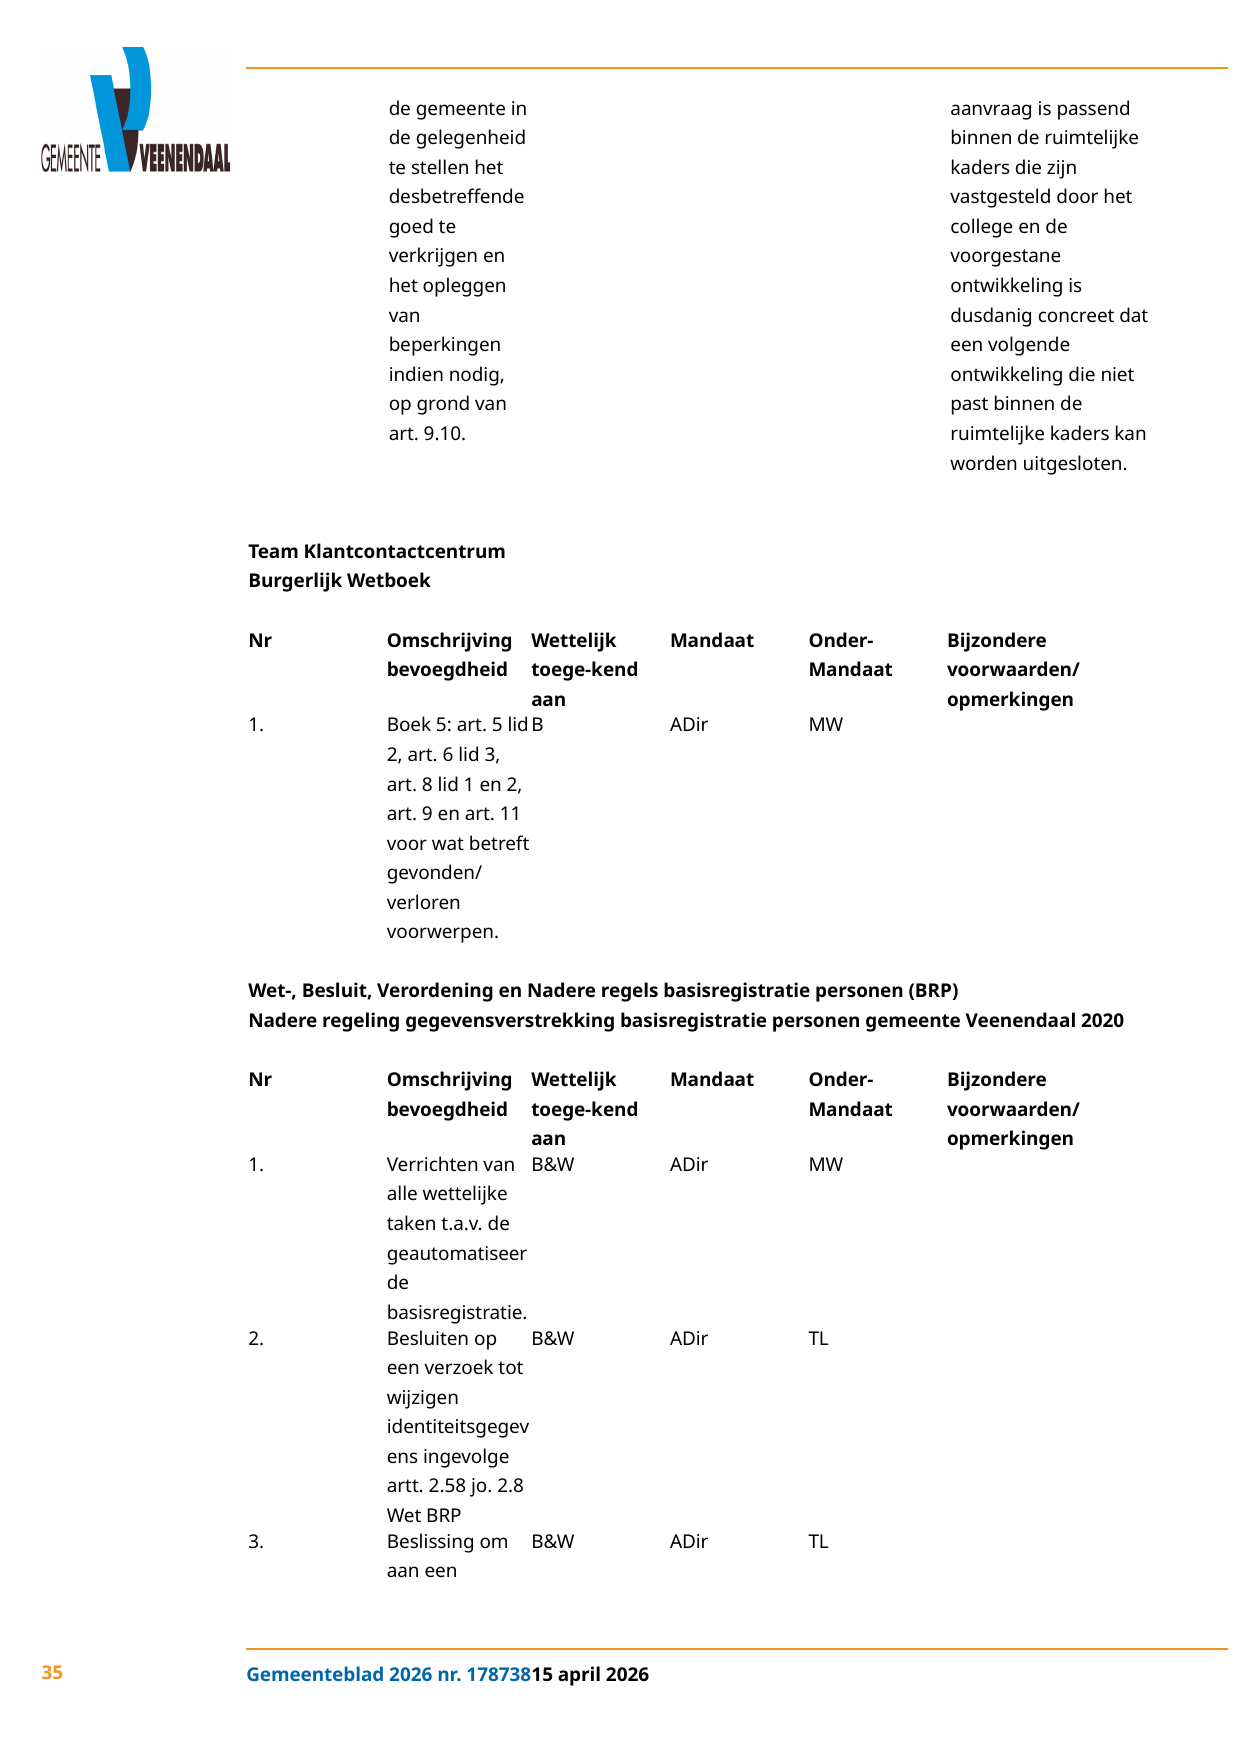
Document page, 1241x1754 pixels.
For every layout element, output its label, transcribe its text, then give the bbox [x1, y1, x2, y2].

table_cell B [531, 712, 670, 944]
text Nadere regeling gegevensverstrekking basisregistratie personen gemeente Veenendaal 2020 [248, 1007, 1152, 1033]
table_cell B&W [531, 1325, 670, 1528]
table_header Omschrijving bevoegdheid [387, 627, 531, 712]
table_cell 1. [248, 1151, 387, 1325]
text Wet-, Besluit, Verordening en Nadere regels basisregistratie personen (BRP) [248, 977, 1152, 1003]
table_header Nr [248, 1066, 387, 1151]
table_cell ADir [670, 1151, 808, 1325]
table_cell 2. [248, 1325, 387, 1528]
table_header Wettelijk toege-kend aan [531, 627, 670, 712]
text Team Klantcontactcentrum [248, 538, 1152, 564]
table_cell [669, 95, 810, 476]
table_cell ADir [670, 712, 808, 944]
table_cell MW [808, 1151, 947, 1325]
picture [123, 47, 231, 172]
table_header Bijzondere voorwaarden/ opmerkingen [947, 627, 1152, 712]
table_header Wettelijk toege-kend aan [531, 1066, 670, 1151]
table_header Mandaat [670, 627, 808, 712]
table_cell [529, 95, 669, 476]
table_cell Besluiten op een verzoek tot wijzigen identiteitsgegevens ingevolge artt. 2.58 jo. 2.8 Wet BRP [387, 1325, 531, 1528]
table_header Onder- Mandaat [808, 1066, 947, 1151]
table_cell aanvraag is passend binnen de ruimtelijke kaders die zijn vastgesteld door het college en de voorgestane ontwikkeling is dusdanig concreet dat een volgende ontwikkeling die niet past binnen de ruimtelijke kaders kan worden uitgesloten. [950, 95, 1152, 476]
table_cell TL [808, 1528, 947, 1583]
table_cell [947, 1151, 1152, 1325]
table_cell B&W [531, 1151, 670, 1325]
table_cell [947, 1528, 1152, 1583]
table_cell B&W [531, 1528, 670, 1583]
table_cell [947, 1325, 1152, 1528]
table_cell Beslissing om aan een [387, 1528, 531, 1583]
table_cell Verrichten van alle wettelijke taken t.a.v. de geautomatiseerde basisregistratie. [387, 1151, 531, 1325]
table_header Bijzondere voorwaarden/ opmerkingen [947, 1066, 1152, 1151]
picture [41, 47, 130, 172]
table_header Omschrijving bevoegdheid [387, 1066, 531, 1151]
table_cell MW [808, 712, 947, 944]
table_cell de gemeente in de gelegenheid te stellen het desbetreffende goed te verkrijgen en het opleggen van beperkingen indien nodig, op grond van art. 9.10. [389, 95, 529, 476]
table_cell [947, 712, 1152, 944]
table_cell TL [808, 1325, 947, 1528]
table_cell Boek 5: art. 5 lid 2, art. 6 lid 3, art. 8 lid 1 en 2, art. 9 en art. 11 voor wat betreft gevonden/ verloren voorwerpen. [387, 712, 531, 944]
table_cell [248, 95, 388, 476]
text Burgerlijk Wetboek [248, 567, 1152, 593]
table_header Mandaat [670, 1066, 808, 1151]
table_cell [810, 95, 950, 476]
table_cell ADir [670, 1325, 808, 1528]
table_cell 1. [248, 712, 387, 944]
table_cell 3. [248, 1528, 387, 1583]
table_header Onder- Mandaat [808, 627, 947, 712]
table_header Nr [248, 627, 387, 712]
table_cell ADir [670, 1528, 808, 1583]
